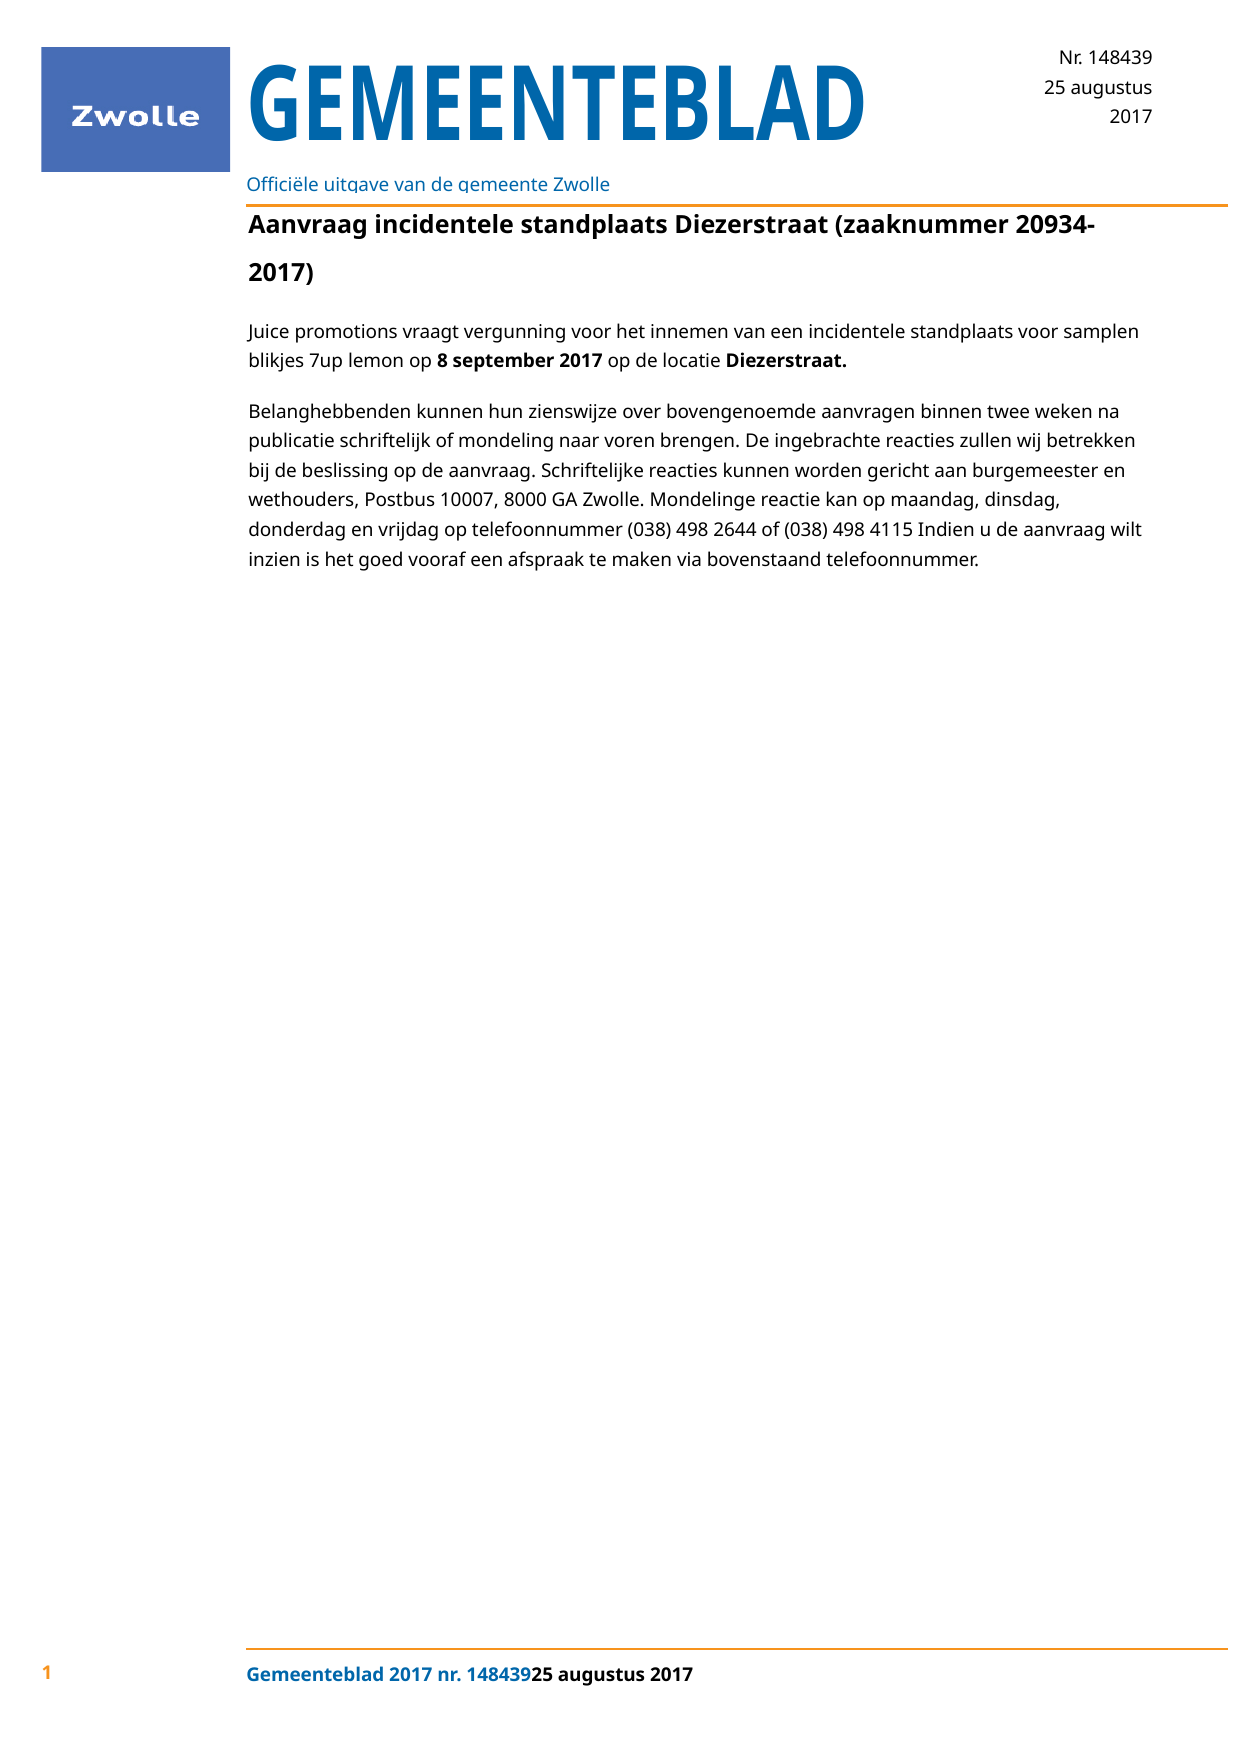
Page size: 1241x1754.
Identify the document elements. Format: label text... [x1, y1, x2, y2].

picture [41, 47, 231, 172]
text Belanghebbenden kunnen hun zienswijze over bovengenoemde aanvragen binnen twee weken na publicatie schriftelijk of mondeling naar voren brengen. De ingebrachte reacties zullen wij betrekken bij de beslissing op de aanvraag. Schriftelijke reacties kunnen worden gericht aan burgemeester en wethouders, Postbus 10007, 8000 GA Zwolle. Mondelinge reactie kan op maandag, dinsdag, donderdag en vrijdag op telefoonnummer (038) 498 2644 of (038) 498 4115 Indien u de aanvraag wilt inzien is het goed vooraf een afspraak te maken via bovenstaand telefoonnummer. [248, 398, 1152, 572]
text Juice promotions vraagt vergunning voor het innemen van een incidentele standplaats voor samplen blikjes 7up lemon op 8 september 2017 op de locatie Diezerstraat. [248, 318, 1152, 373]
text Aanvraag incidentele standplaats Diezerstraat (zaaknummer 20934-2017) [248, 207, 1152, 288]
